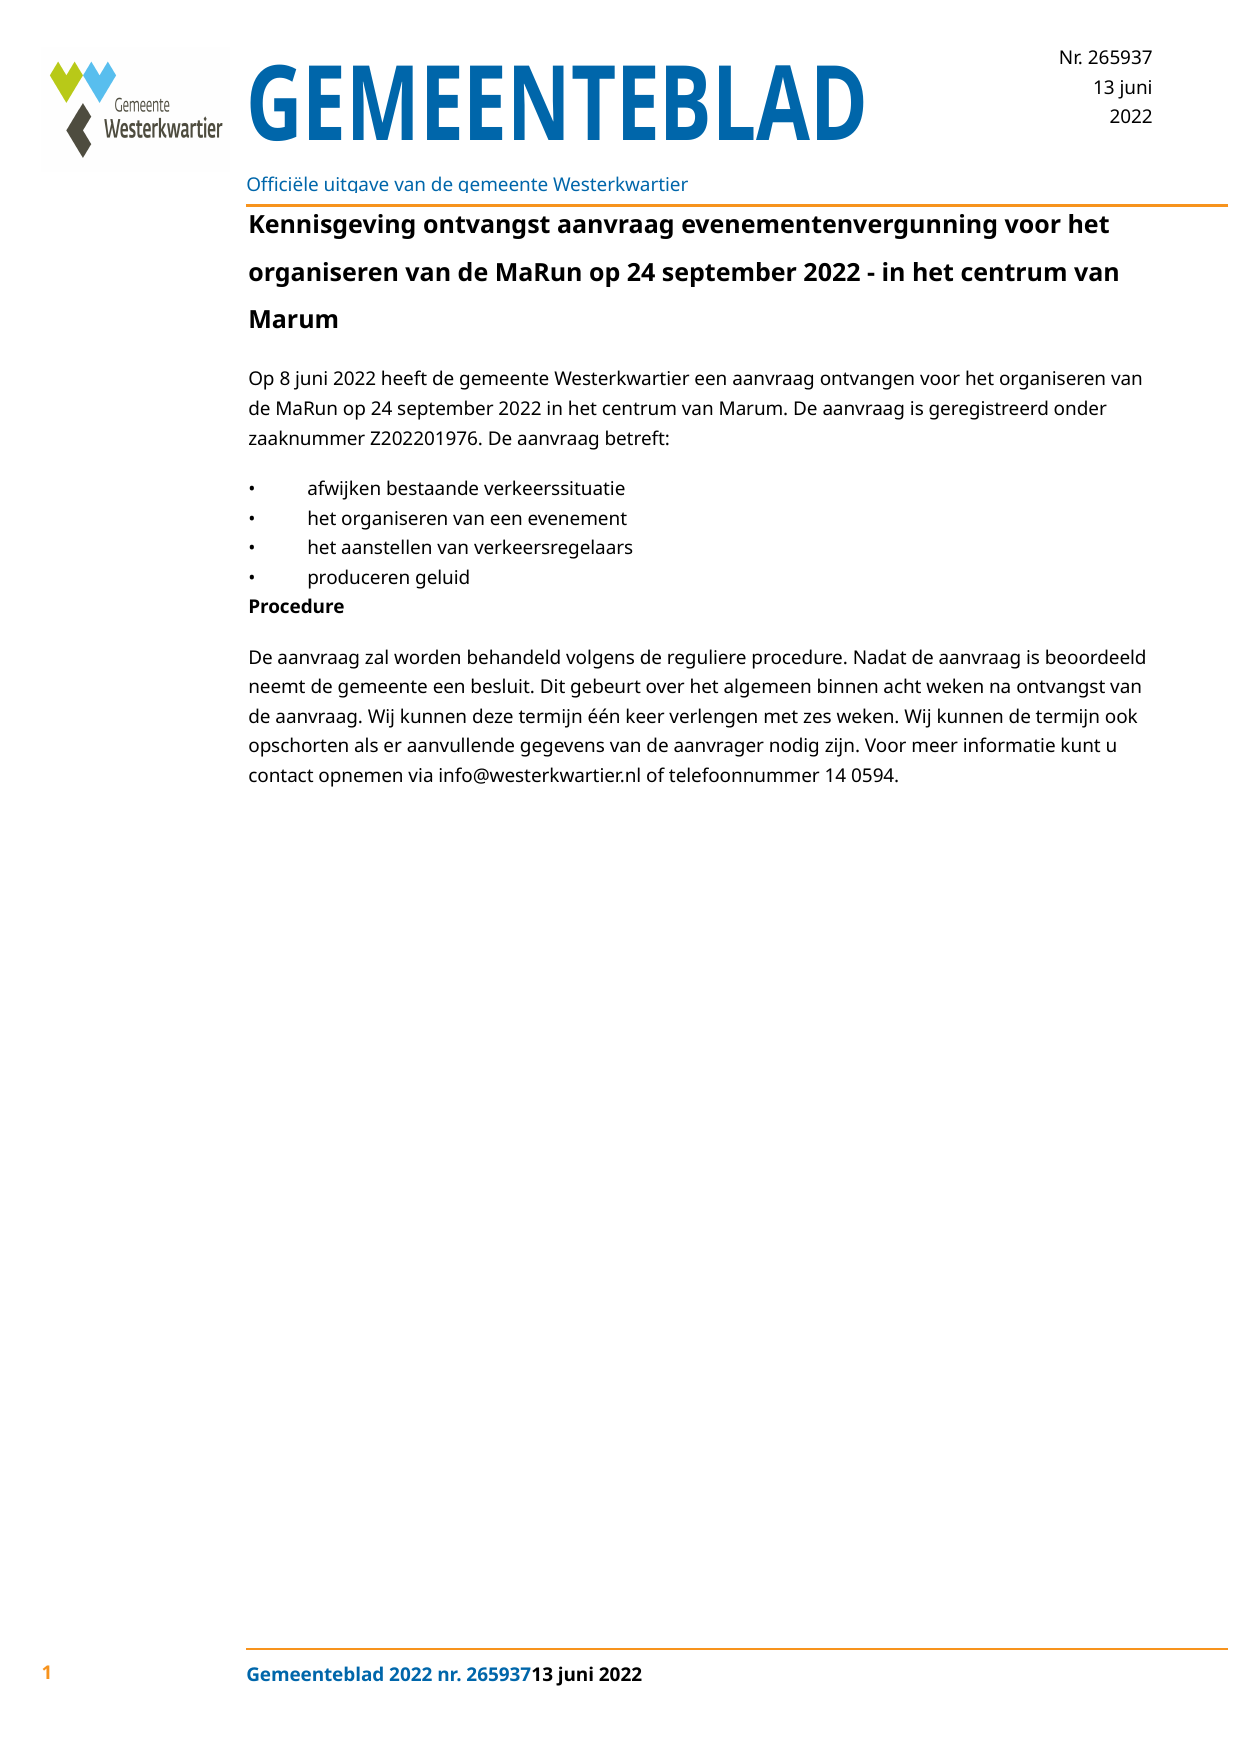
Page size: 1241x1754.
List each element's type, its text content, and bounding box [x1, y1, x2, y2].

text De aanvraag zal worden behandeld volgens de reguliere procedure. Nadat de aanvraag is beoordeeld neemt de gemeente een besluit. Dit gebeurt over het algemeen binnen acht weken na ontvangst van de aanvraag. Wij kunnen deze termijn één keer verlengen met zes weken. Wij kunnen de termijn ook opschorten als er aanvullende gegevens van de aanvrager nodig zijn. Voor meer informatie kunt u contact opnemen via info@westerkwartier.nl of telefoonnummer 14 0594. [248, 644, 1152, 788]
text Kennisgeving ontvangst aanvraag evenementenvergunning voor het organiseren van de MaRun op 24 september 2022 - in het centrum van Marum [248, 207, 1152, 336]
list het aanstellen van verkeersregelaars [248, 534, 1152, 560]
list het organiseren van een evenement [248, 505, 1152, 530]
text Op 8 juni 2022 heeft de gemeente Westerkwartier een aanvraag ontvangen voor het organiseren van de MaRun op 24 september 2022 in het centrum van Marum. De aanvraag is geregistreerd onder zaaknummer Z202201976. De aanvraag betreft: [248, 366, 1152, 450]
list afwijken bestaande verkeerssituatie [248, 475, 1152, 501]
list produceren geluid [248, 564, 1152, 589]
picture [41, 47, 231, 172]
text Procedure [248, 593, 1152, 619]
